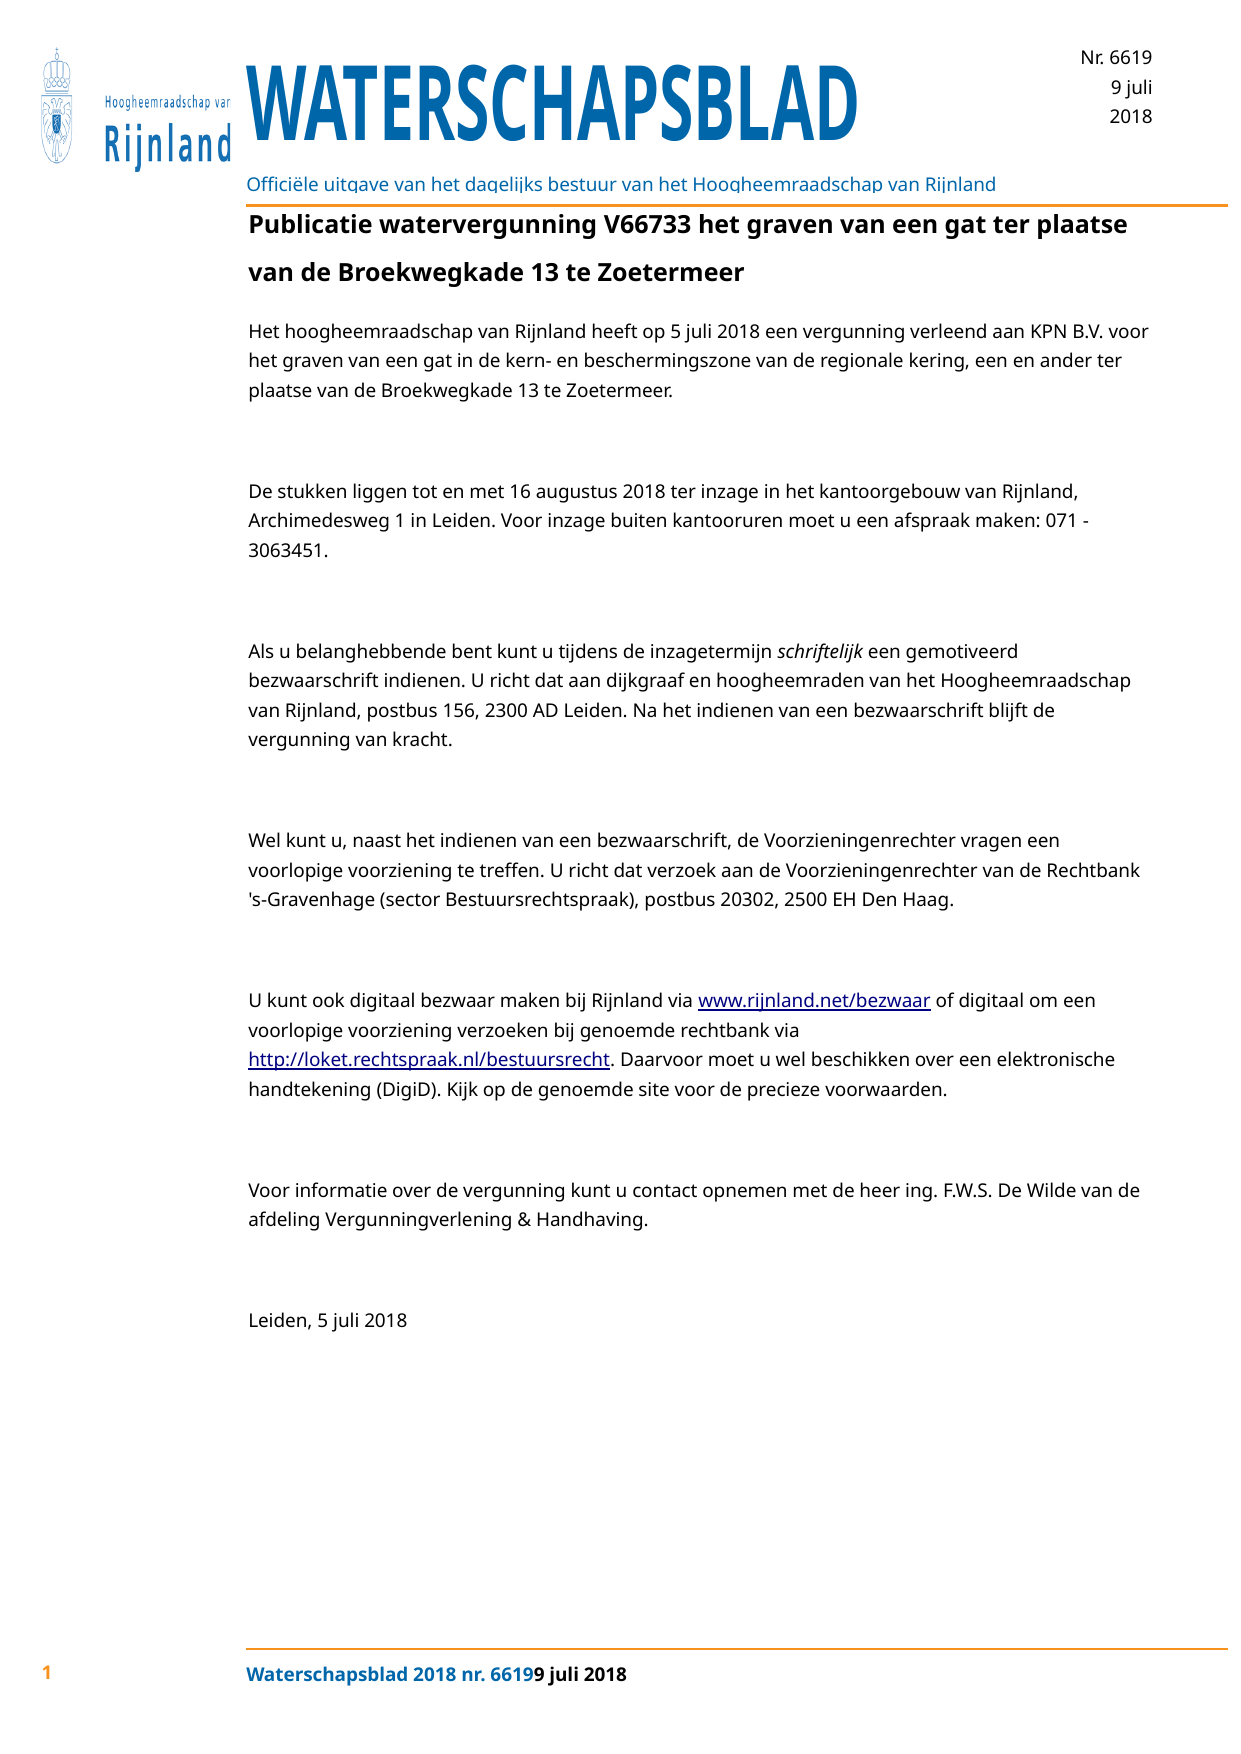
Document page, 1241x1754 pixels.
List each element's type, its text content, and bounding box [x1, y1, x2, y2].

text U kunt ook digitaal bezwaar maken bij Rijnland via www.rijnland.net/bezwaar of digitaal om een voorlopige voorziening verzoeken bij genoemde rechtbank via http://loket.rechtspraak.nl/bestuursrecht. Daarvoor moet u wel beschikken over een elektronische handtekening (DigiD). Kijk op de genoemde site voor de precieze voorwaarden. [248, 987, 1152, 1102]
text Wel kunt u, naast het indienen van een bezwaarschrift, de Voorzieningenrechter vragen een voorlopige voorziening te treffen. U richt dat verzoek aan de Voorzieningenrechter van de Rechtbank 's-Gravenhage (sector Bestuursrechtspraak), postbus 20302, 2500 EH Den Haag. [248, 827, 1152, 912]
text Publicatie watervergunning V66733 het graven van een gat ter plaatse van de Broekwegkade 13 te Zoetermeer [248, 207, 1152, 288]
text Als u belanghebbende bent kunt u tijdens de inzagetermijn schriftelijk een gemotiveerd bezwaarschrift indienen. U richt dat aan dijkgraaf en hoogheemraden van het Hoogheemraadschap van Rijnland, postbus 156, 2300 AD Leiden. Na het indienen van een bezwaarschrift blijft de vergunning van kracht. [248, 638, 1152, 752]
text Het hoogheemraadschap van Rijnland heeft op 5 juli 2018 een vergunning verleend aan KPN B.V. voor het graven van een gat in de kern- en beschermingszone van de regionale kering, een en ander ter plaatse van de Broekwegkade 13 te Zoetermeer. [248, 318, 1152, 403]
picture [41, 47, 231, 172]
text Leiden, 5 juli 2018 [248, 1307, 1152, 1333]
text De stukken liggen tot en met 16 augustus 2018 ter inzage in het kantoorgebouw van Rijnland, Archimedesweg 1 in Leiden. Voor inzage buiten kantooruren moet u een afspraak maken: 071 - 3063451. [248, 478, 1152, 563]
text Voor informatie over de vergunning kunt u contact opnemen met de heer ing. F.W.S. De Wilde van de afdeling Vergunningverlening & Handhaving. [248, 1177, 1152, 1232]
